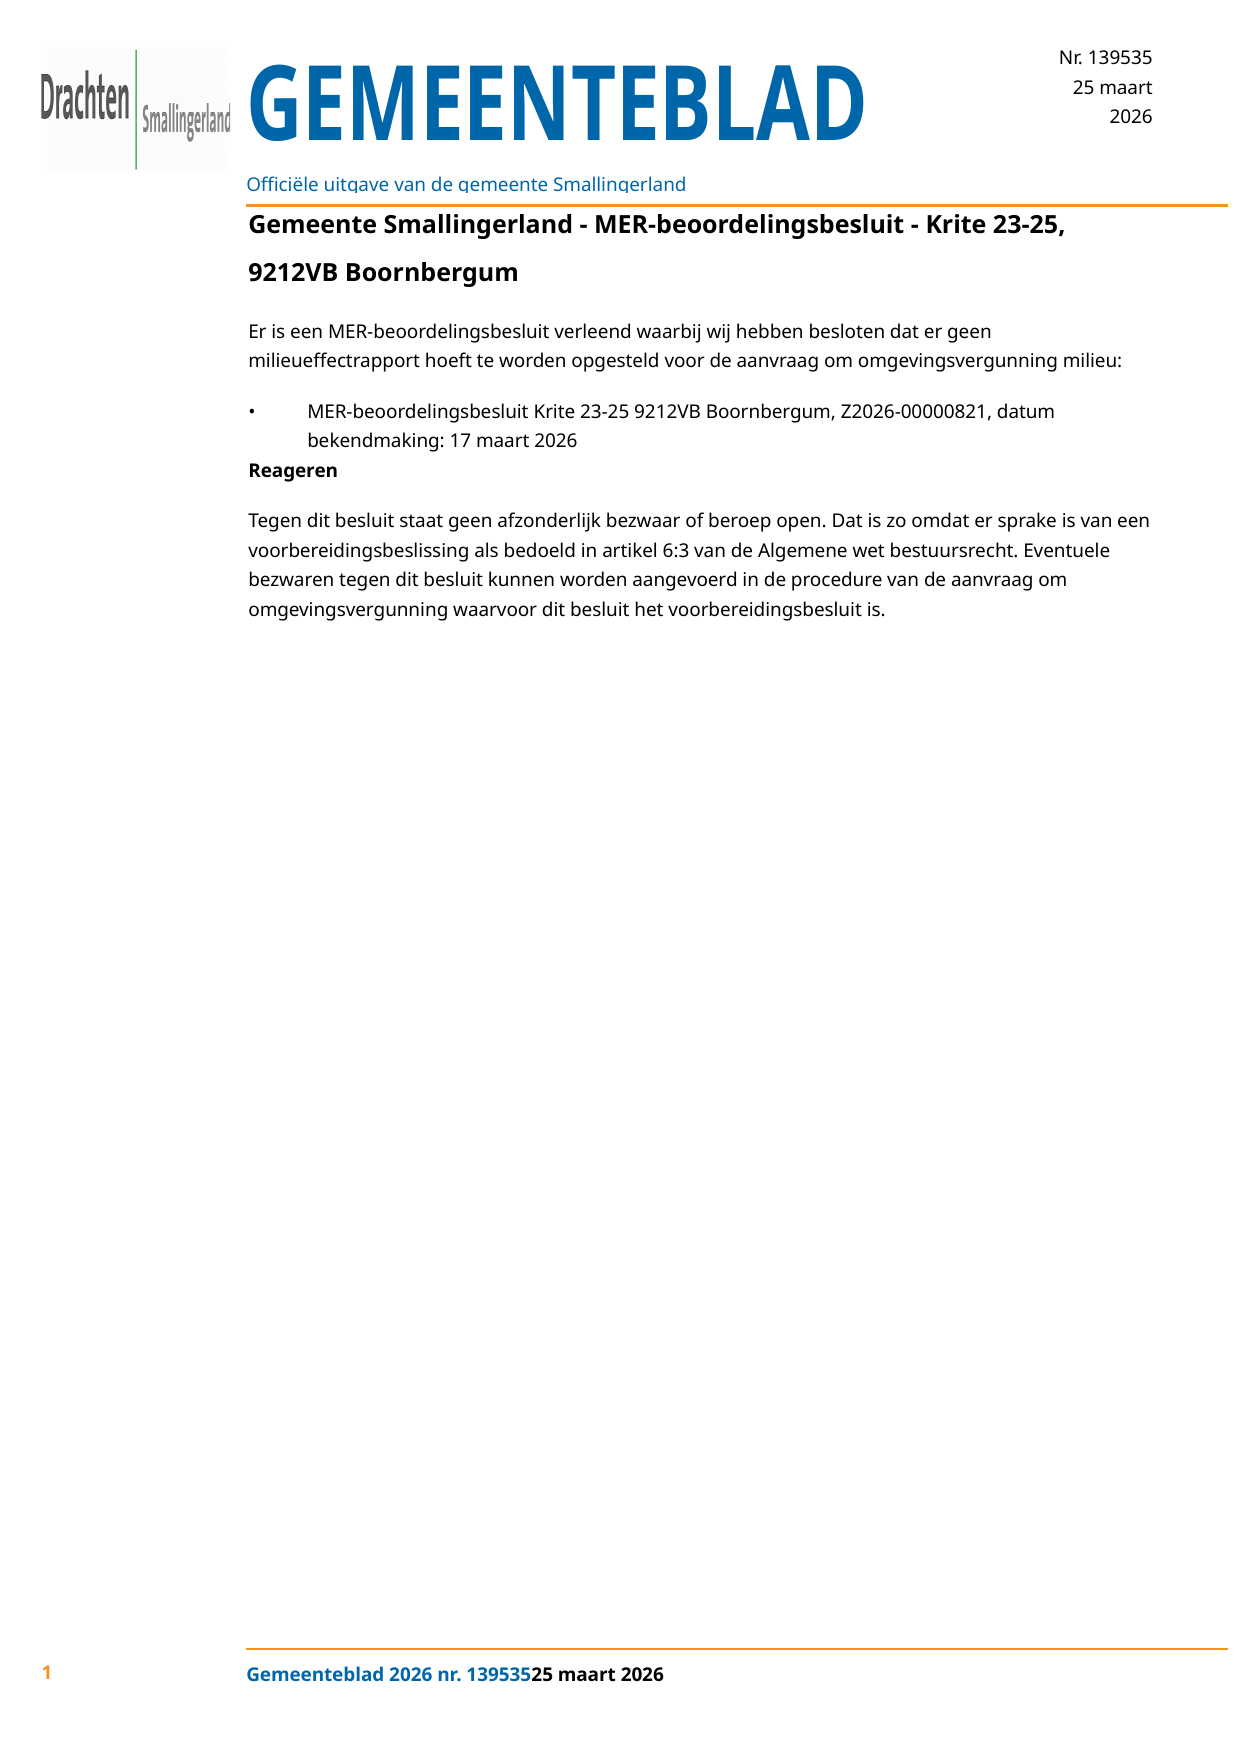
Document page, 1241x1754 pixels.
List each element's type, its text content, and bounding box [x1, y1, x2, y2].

list MER-beoordelingsbesluit Krite 23-25 9212VB Boornbergum, Z2026-00000821, datum bekendmaking: 17 maart 2026 [248, 398, 1152, 453]
text Er is een MER-beoordelingsbesluit verleend waarbij wij hebben besloten dat er geen milieueffectrapport hoeft te worden opgesteld voor de aanvraag om omgevingsvergunning milieu: [248, 318, 1152, 373]
text Reageren [248, 457, 1152, 483]
text Gemeente Smallingerland - MER-beoordelingsbesluit - Krite 23-25, 9212VB Boornbergum [248, 207, 1152, 288]
picture [41, 47, 231, 172]
text Tegen dit besluit staat geen afzonderlijk bezwaar of beroep open. Dat is zo omdat er sprake is van een voorbereidingsbeslissing als bedoeld in artikel 6:3 van de Algemene wet bestuursrecht. Eventuele bezwaren tegen dit besluit kunnen worden aangevoerd in de procedure van de aanvraag om omgevingsvergunning waarvoor dit besluit het voorbereidingsbesluit is. [248, 507, 1152, 622]
